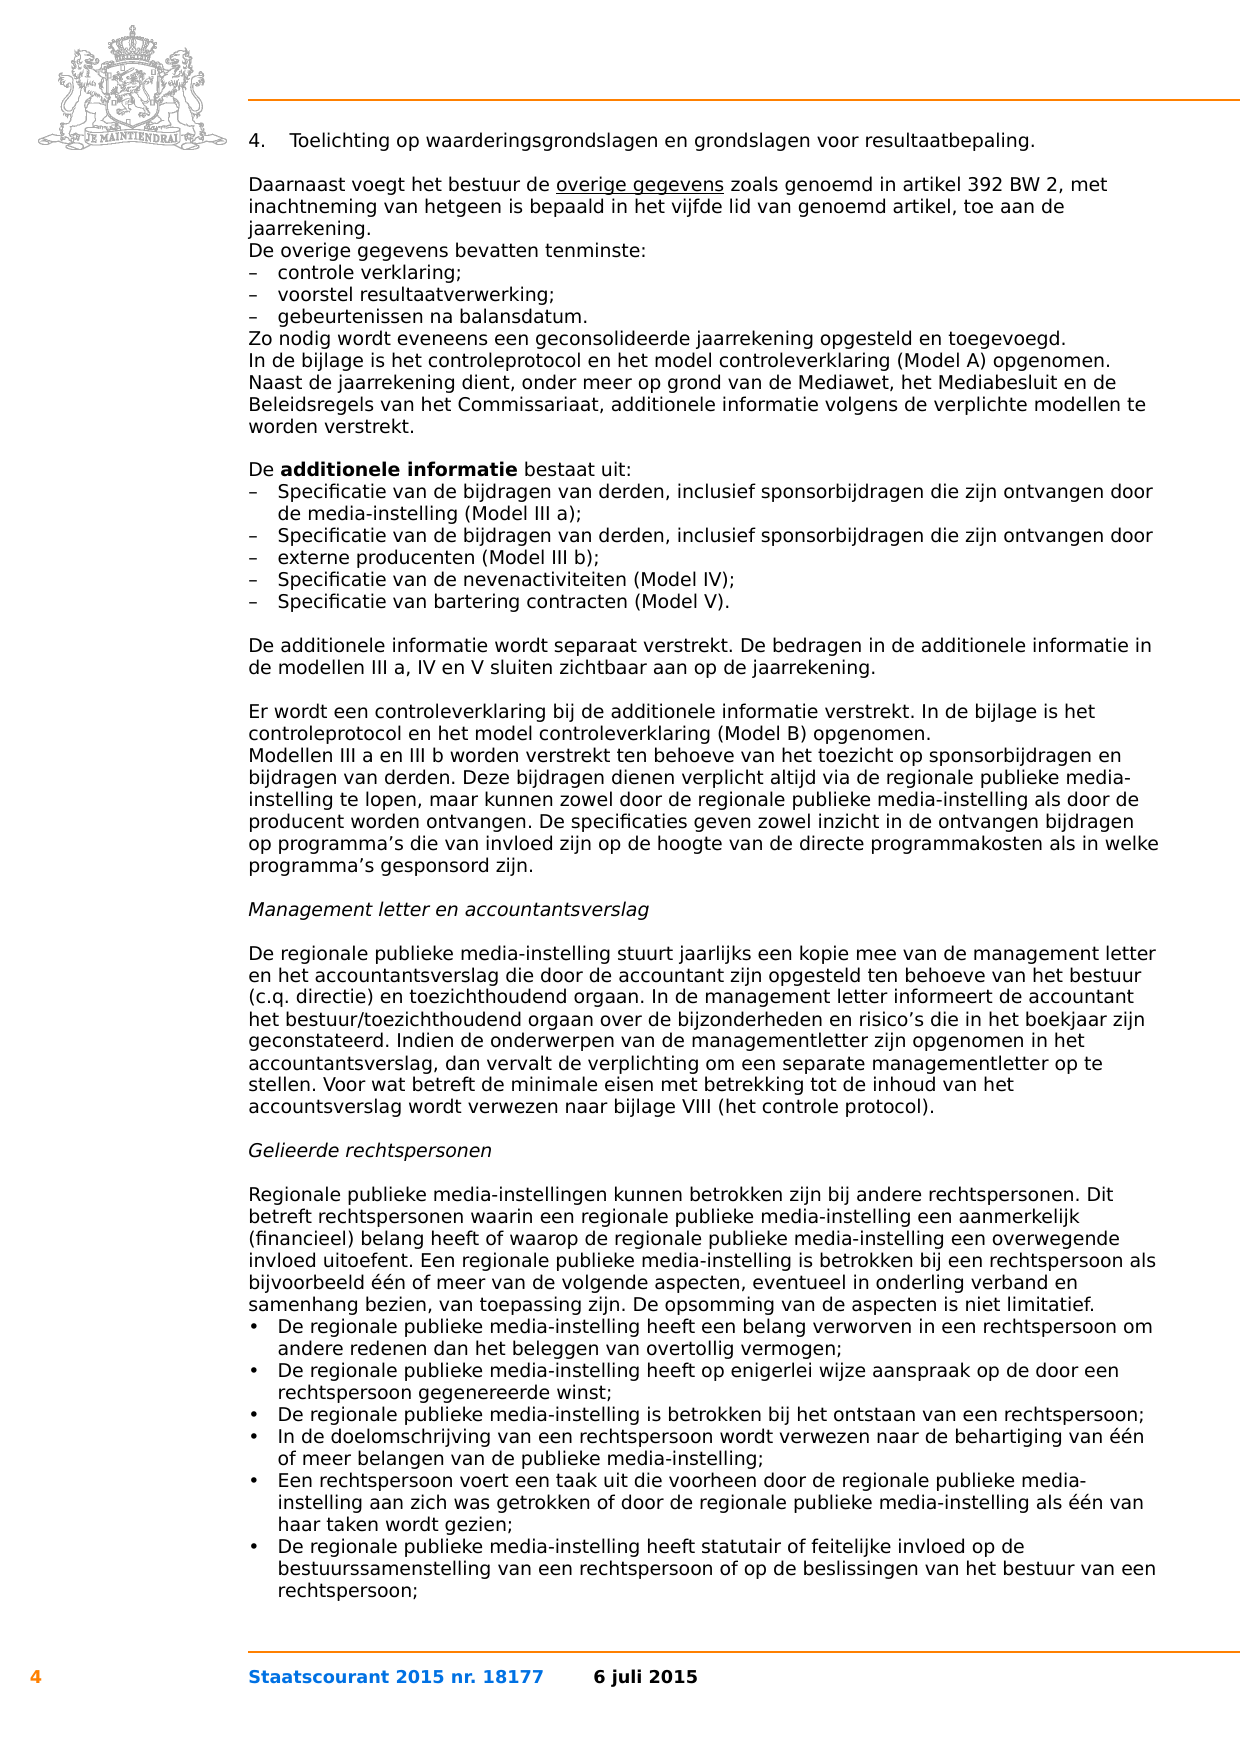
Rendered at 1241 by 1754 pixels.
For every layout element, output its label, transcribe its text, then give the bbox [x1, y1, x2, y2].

text – controle verklaring; [248, 262, 1163, 284]
text – voorstel resultaatverwerking; [248, 284, 1163, 306]
text – Specificatie van bartering contracten (Model V). [248, 591, 1163, 613]
text Zo nodig wordt eveneens een geconsolideerde jaarrekening opgesteld en toegevoegd. [248, 328, 1163, 349]
text • De regionale publieke media-instelling heeft op enigerlei wijze aanspraak op de door een rechtspersoon gegenereerde winst; [248, 1360, 1163, 1404]
text • De regionale publieke media-instelling heeft statutair of feitelijke invloed op de bestuurssamenstelling van een rechtspersoon of op de beslissingen van het bestuur van een rechtspersoon; [248, 1536, 1163, 1602]
subtitle Gelieerde rechtspersonen [248, 1140, 1163, 1162]
text – gebeurtenissen na balansdatum. [248, 306, 1163, 328]
text • De regionale publieke media-instelling is betrokken bij het ontstaan van een rechtspersoon; [248, 1404, 1163, 1426]
text • Een rechtspersoon voert een taak uit die voorheen door de regionale publieke media-instelling aan zich was getrokken of door de regionale publieke media-instelling als één van haar taken wordt gezien; [248, 1470, 1163, 1536]
text • De regionale publieke media-instelling heeft een belang verworven in een rechtspersoon om andere redenen dan het beleggen van overtollig vermogen; [248, 1316, 1163, 1360]
text De regionale publieke media-instelling stuurt jaarlijks een kopie mee van de management letter en het accountantsverslag die door de accountant zijn opgesteld ten behoeve van het bestuur (c.q. directie) en toezichthoudend orgaan. In de management letter informeert de accountant het bestuur/toezichthoudend orgaan over de bijzonderheden en risico’s die in het boekjaar zijn geconstateerd. Indien de onderwerpen van de managementletter zijn opgenomen in het accountantsverslag, dan vervalt de verplichting om een separate managementletter op te stellen. Voor wat betreft de minimale eisen met betrekking tot de inhoud van het accountsverslag wordt verwezen naar bijlage VIII (het controle protocol). [248, 942, 1163, 1118]
text Er wordt een controleverklaring bij de additionele informatie verstrekt. In de bijlage is het controleprotocol en het model controleverklaring (Model B) opgenomen. [248, 701, 1163, 745]
text – externe producenten (Model III b); [248, 547, 1163, 569]
text In de bijlage is het controleprotocol en het model controleverklaring (Model A) opgenomen. [248, 349, 1163, 372]
text De overige gegevens bevatten tenminste: [248, 240, 1163, 262]
text De additionele informatie bestaat uit: [248, 459, 1163, 481]
text 4. Toelichting op waarderingsgrondslagen en grondslagen voor resultaatbepaling. [248, 130, 1163, 152]
text – Specificatie van de bijdragen van derden, inclusief sponsorbijdragen die zijn ontvangen door de media-instelling (Model III a); [248, 481, 1163, 525]
text Daarnaast voegt het bestuur de overige gegevens zoals genoemd in artikel 392 BW 2, met inachtneming van hetgeen is bepaald in het vijfde lid van genoemd artikel, toe aan de jaarrekening. [248, 174, 1163, 240]
text Naast de jaarrekening dient, onder meer op grond van de Mediawet, het Mediabesluit en de Beleidsregels van het Commissariaat, additionele informatie volgens de verplichte modellen te worden verstrekt. [248, 372, 1163, 437]
text Modellen III a en III b worden verstrekt ten behoeve van het toezicht op sponsorbijdragen en bijdragen van derden. Deze bijdragen dienen verplicht altijd via de regionale publieke media-instelling te lopen, maar kunnen zowel door de regionale publieke media-instelling als door de producent worden ontvangen. De specificaties geven zowel inzicht in de ontvangen bijdragen op programma’s die van invloed zijn op de hoogte van de directe programmakosten als in welke programma’s gesponsord zijn. [248, 745, 1163, 877]
text De additionele informatie wordt separaat verstrekt. De bedragen in de additionele informatie in de modellen III a, IV en V sluiten zichtbaar aan op de jaarrekening. [248, 635, 1163, 679]
text – Specificatie van de nevenactiviteiten (Model IV); [248, 569, 1163, 591]
text • In de doelomschrijving van een rechtspersoon wordt verwezen naar de behartiging van één of meer belangen van de publieke media-instelling; [248, 1426, 1163, 1470]
text Regionale publieke media-instellingen kunnen betrokken zijn bij andere rechtspersonen. Dit betreft rechtspersonen waarin een regionale publieke media-instelling een aanmerkelijk (financieel) belang heeft of waarop de regionale publieke media-instelling een overwegende invloed uitoefent. Een regionale publieke media-instelling is betrokken bij een rechtspersoon als bijvoorbeeld één of meer van de volgende aspecten, eventueel in onderling verband en samenhang bezien, van toepassing zijn. De opsomming van de aspecten is niet limitatief. [248, 1184, 1163, 1316]
picture [38, 25, 227, 150]
text – Specificatie van de bijdragen van derden, inclusief sponsorbijdragen die zijn ontvangen door [248, 525, 1163, 547]
subtitle Management letter en accountantsverslag [248, 899, 1163, 921]
